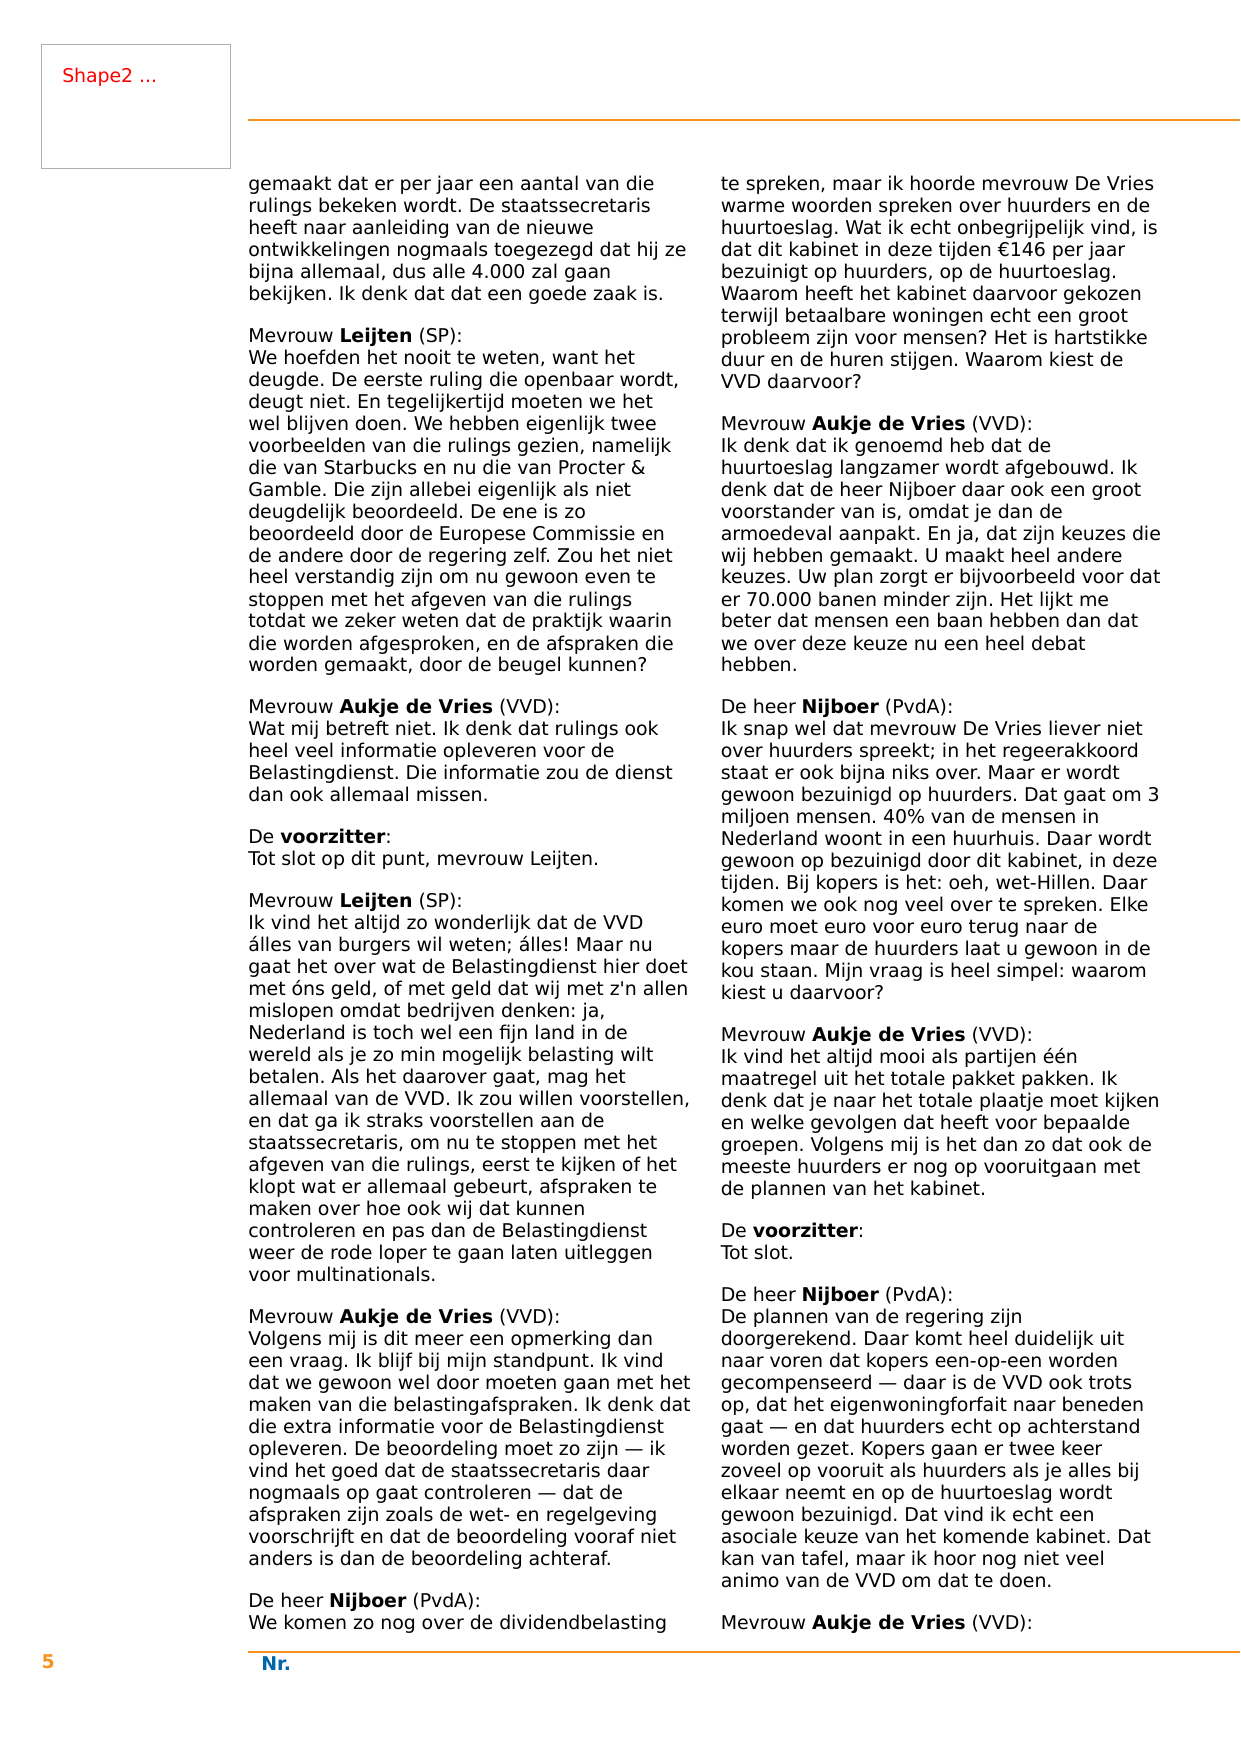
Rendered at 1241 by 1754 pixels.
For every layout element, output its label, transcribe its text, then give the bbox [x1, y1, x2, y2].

text Mevrouw Aukje de Vries (VVD): [721, 1024, 1163, 1046]
text De heer Nijboer (PvdA): [721, 1284, 1163, 1306]
text We komen zo nog over de dividendbelasting [248, 1612, 691, 1633]
text De plannen van de regering zijn doorgerekend. Daar komt heel duidelijk uit naar voren dat kopers een-op-een worden gecompenseerd — daar is de VVD ook trots op, dat het eigenwoningforfait naar beneden gaat — en dat huurders echt op achterstand worden gezet. Kopers gaan er twee keer zoveel op vooruit als huurders als je alles bij elkaar neemt en op de huurtoeslag wordt gewoon bezuinigd. Dat vind ik echt een asociale keuze van het komende kabinet. Dat kan van tafel, maar ik hoor nog niet veel animo van de VVD om dat te doen. [721, 1306, 1163, 1592]
text Ik vind het altijd zo wonderlijk dat de VVD álles van burgers wil weten; álles! Maar nu gaat het over wat de Belastingdienst hier doet met óns geld, of met geld dat wij met z'n allen mislopen omdat bedrijven denken: ja, Nederland is toch wel een fijn land in de wereld als je zo min mogelijk belasting wilt betalen. Als het daarover gaat, mag het allemaal van de VVD. Ik zou willen voorstellen, en dat ga ik straks voorstellen aan de staatssecretaris, om nu te stoppen met het afgeven van die rulings, eerst te kijken of het klopt wat er allemaal gebeurt, afspraken te maken over hoe ook wij dat kunnen controleren en pas dan de Belastingdienst weer de rode loper te gaan laten uitleggen voor multinationals. [248, 912, 691, 1286]
text Mevrouw Leijten (SP): [248, 325, 691, 347]
text De voorzitter: [721, 1220, 1163, 1242]
text gemaakt dat er per jaar een aantal van die rulings bekeken wordt. De staatssecretaris heeft naar aanleiding van de nieuwe ontwikkelingen nogmaals toegezegd dat hij ze bijna allemaal, dus alle 4.000 zal gaan bekijken. Ik denk dat dat een goede zaak is. [248, 173, 691, 305]
text De voorzitter: [248, 826, 691, 848]
text Tot slot. [721, 1242, 1163, 1264]
text De heer Nijboer (PvdA): [721, 696, 1163, 718]
text Mevrouw Aukje de Vries (VVD): [248, 696, 691, 718]
text Ik denk dat ik genoemd heb dat de huurtoeslag langzamer wordt afgebouwd. Ik denk dat de heer Nijboer daar ook een groot voorstander van is, omdat je dan de armoedeval aanpakt. En ja, dat zijn keuzes die wij hebben gemaakt. U maakt heel andere keuzes. Uw plan zorgt er bijvoorbeeld voor dat er 70.000 banen minder zijn. Het lijkt me beter dat mensen een baan hebben dan dat we over deze keuze nu een heel debat hebben. [721, 434, 1163, 676]
text Mevrouw Leijten (SP): [248, 890, 691, 912]
text Ik vind het altijd mooi als partijen één maatregel uit het totale pakket pakken. Ik denk dat je naar het totale plaatje moet kijken en welke gevolgen dat heeft voor bepaalde groepen. Volgens mij is het dan zo dat ook de meeste huurders er nog op vooruitgaan met de plannen van het kabinet. [721, 1046, 1163, 1200]
text Mevrouw Aukje de Vries (VVD): [248, 1306, 691, 1328]
text te spreken, maar ik hoorde mevrouw De Vries warme woorden spreken over huurders en de huurtoeslag. Wat ik echt onbegrijpelijk vind, is dat dit kabinet in deze tijden €146 per jaar bezuinigt op huurders, op de huurtoeslag. Waarom heeft het kabinet daarvoor gekozen terwijl betaalbare woningen echt een groot probleem zijn voor mensen? Het is hartstikke duur en de huren stijgen. Waarom kiest de VVD daarvoor? [721, 173, 1163, 393]
text Volgens mij is dit meer een opmerking dan een vraag. Ik blijf bij mijn standpunt. Ik vind dat we gewoon wel door moeten gaan met het maken van die belastingafspraken. Ik denk dat die extra informatie voor de Belastingdienst opleveren. De beoordeling moet zo zijn — ik vind het goed dat de staatssecretaris daar nogmaals op gaat controleren — dat de afspraken zijn zoals de wet- en regelgeving voorschrijft en dat de beoordeling vooraf niet anders is dan de beoordeling achteraf. [248, 1328, 691, 1569]
text Wat mij betreft niet. Ik denk dat rulings ook heel veel informatie opleveren voor de Belastingdienst. Die informatie zou de dienst dan ook allemaal missen. [248, 718, 691, 806]
text Mevrouw Aukje de Vries (VVD): [721, 1612, 1163, 1633]
text Tot slot op dit punt, mevrouw Leijten. [248, 848, 691, 870]
text We hoefden het nooit te weten, want het deugde. De eerste ruling die openbaar wordt, deugt niet. En tegelijkertijd moeten we het wel blijven doen. We hebben eigenlijk twee voorbeelden van die rulings gezien, namelijk die van Starbucks en nu die van Procter & Gamble. Die zijn allebei eigenlijk als niet deugdelijk beoordeeld. De ene is zo beoordeeld door de Europese Commissie en de andere door de regering zelf. Zou het niet heel verstandig zijn om nu gewoon even te stoppen met het afgeven van die rulings totdat we zeker weten dat de praktijk waarin die worden afgesproken, en de afspraken die worden gemaakt, door de beugel kunnen? [248, 347, 691, 676]
text Mevrouw Aukje de Vries (VVD): [721, 413, 1163, 434]
text De heer Nijboer (PvdA): [248, 1589, 691, 1612]
text Ik snap wel dat mevrouw De Vries liever niet over huurders spreekt; in het regeerakkoord staat er ook bijna niks over. Maar er wordt gewoon bezuinigd op huurders. Dat gaat om 3 miljoen mensen. 40% van de mensen in Nederland woont in een huurhuis. Daar wordt gewoon op bezuinigd door dit kabinet, in deze tijden. Bij kopers is het: oeh, wet-Hillen. Daar komen we ook nog veel over te spreken. Elke euro moet euro voor euro terug naar de kopers maar de huurders laat u gewoon in de kou staan. Mijn vraag is heel simpel: waarom kiest u daarvoor? [721, 718, 1163, 1004]
